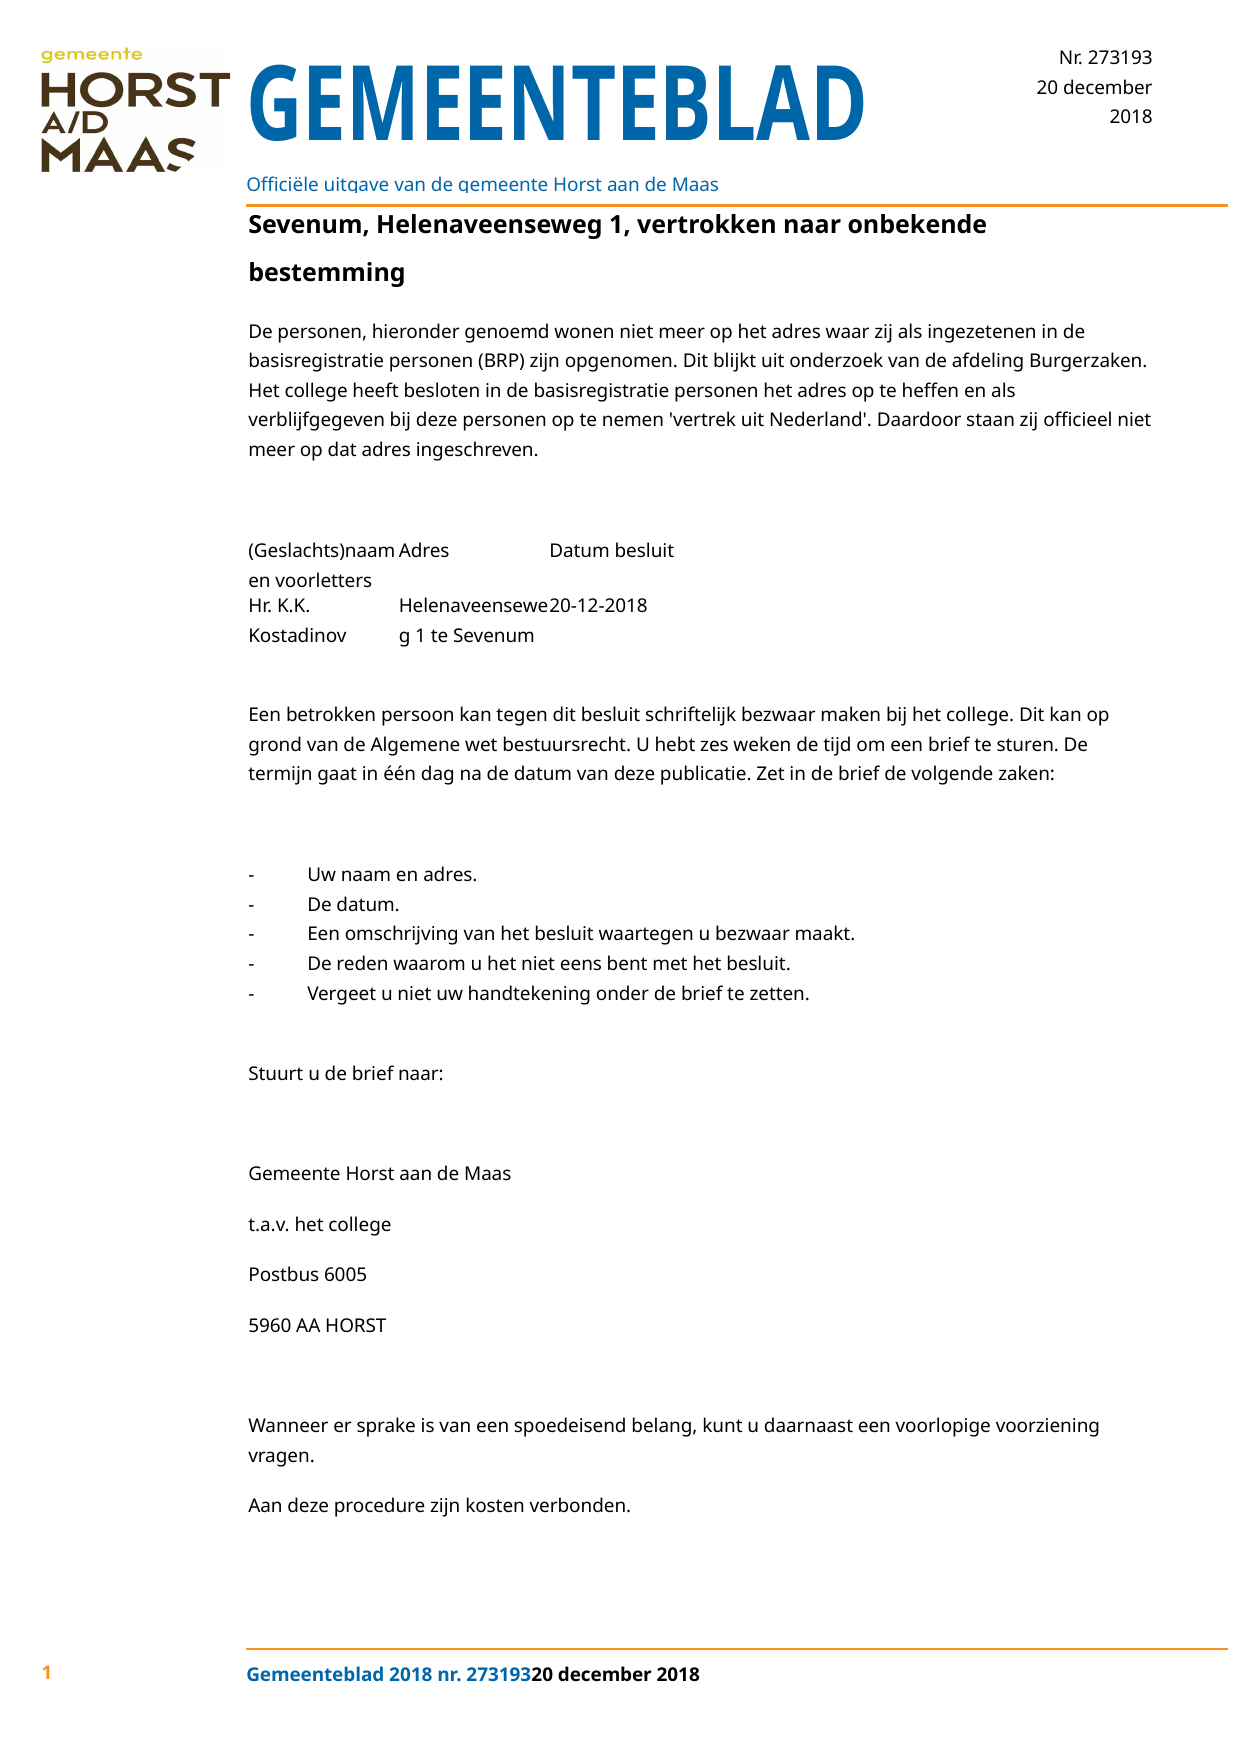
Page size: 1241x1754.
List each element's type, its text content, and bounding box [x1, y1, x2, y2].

text Wanneer er sprake is van een spoedeisend belang, kunt u daarnaast een voorlopige voorziening vragen. [248, 1413, 1152, 1468]
list Vergeet u niet uw handtekening onder de brief te zetten. [248, 980, 1152, 1006]
picture [41, 47, 231, 172]
table_cell Helenaveenseweg 1 te Sevenum [399, 593, 549, 648]
text Gemeente Horst aan de Maas [248, 1161, 1152, 1186]
table_header Adres [399, 537, 549, 592]
list Een omschrijving van het besluit waartegen u bezwaar maakt. [248, 921, 1152, 946]
text Aan deze procedure zijn kosten verbonden. [248, 1493, 1152, 1518]
text Een betrokken persoon kan tegen dit besluit schriftelijk bezwaar maken bij het college. Dit kan op grond van de Algemene wet bestuursrecht. U hebt zes weken de tijd om een brief te sturen. De termijn gaat in één dag na de datum van deze publicatie. Zet in de brief de volgende zaken: [248, 701, 1152, 786]
table_cell Hr. K.K. Kostadinov [248, 593, 398, 648]
table_header Datum besluit [549, 537, 700, 592]
list De reden waarom u het niet eens bent met het besluit. [248, 950, 1152, 976]
list Uw naam en adres. [248, 861, 1152, 887]
text Stuurt u de brief naar: [248, 1060, 1152, 1086]
table_header (Geslachts)naam en voorletters [248, 537, 398, 592]
text De personen, hieronder genoemd wonen niet meer op het adres waar zij als ingezetenen in de basisregistratie personen (BRP) zijn opgenomen. Dit blijkt uit onderzoek van de afdeling Burgerzaken. Het college heeft besloten in de basisregistratie personen het adres op te heffen en als verblijfgegeven bij deze personen op te nemen 'vertrek uit Nederland'. Daardoor staan zij officieel niet meer op dat adres ingeschreven. [248, 318, 1152, 462]
list De datum. [248, 891, 1152, 917]
text Postbus 6005 [248, 1261, 1152, 1287]
text Sevenum, Helenaveenseweg 1, vertrokken naar onbekende bestemming [248, 207, 1152, 288]
text t.a.v. het college [248, 1211, 1152, 1237]
text 5960 AA HORST [248, 1312, 1152, 1338]
table_cell 20-12-2018 [549, 593, 700, 648]
